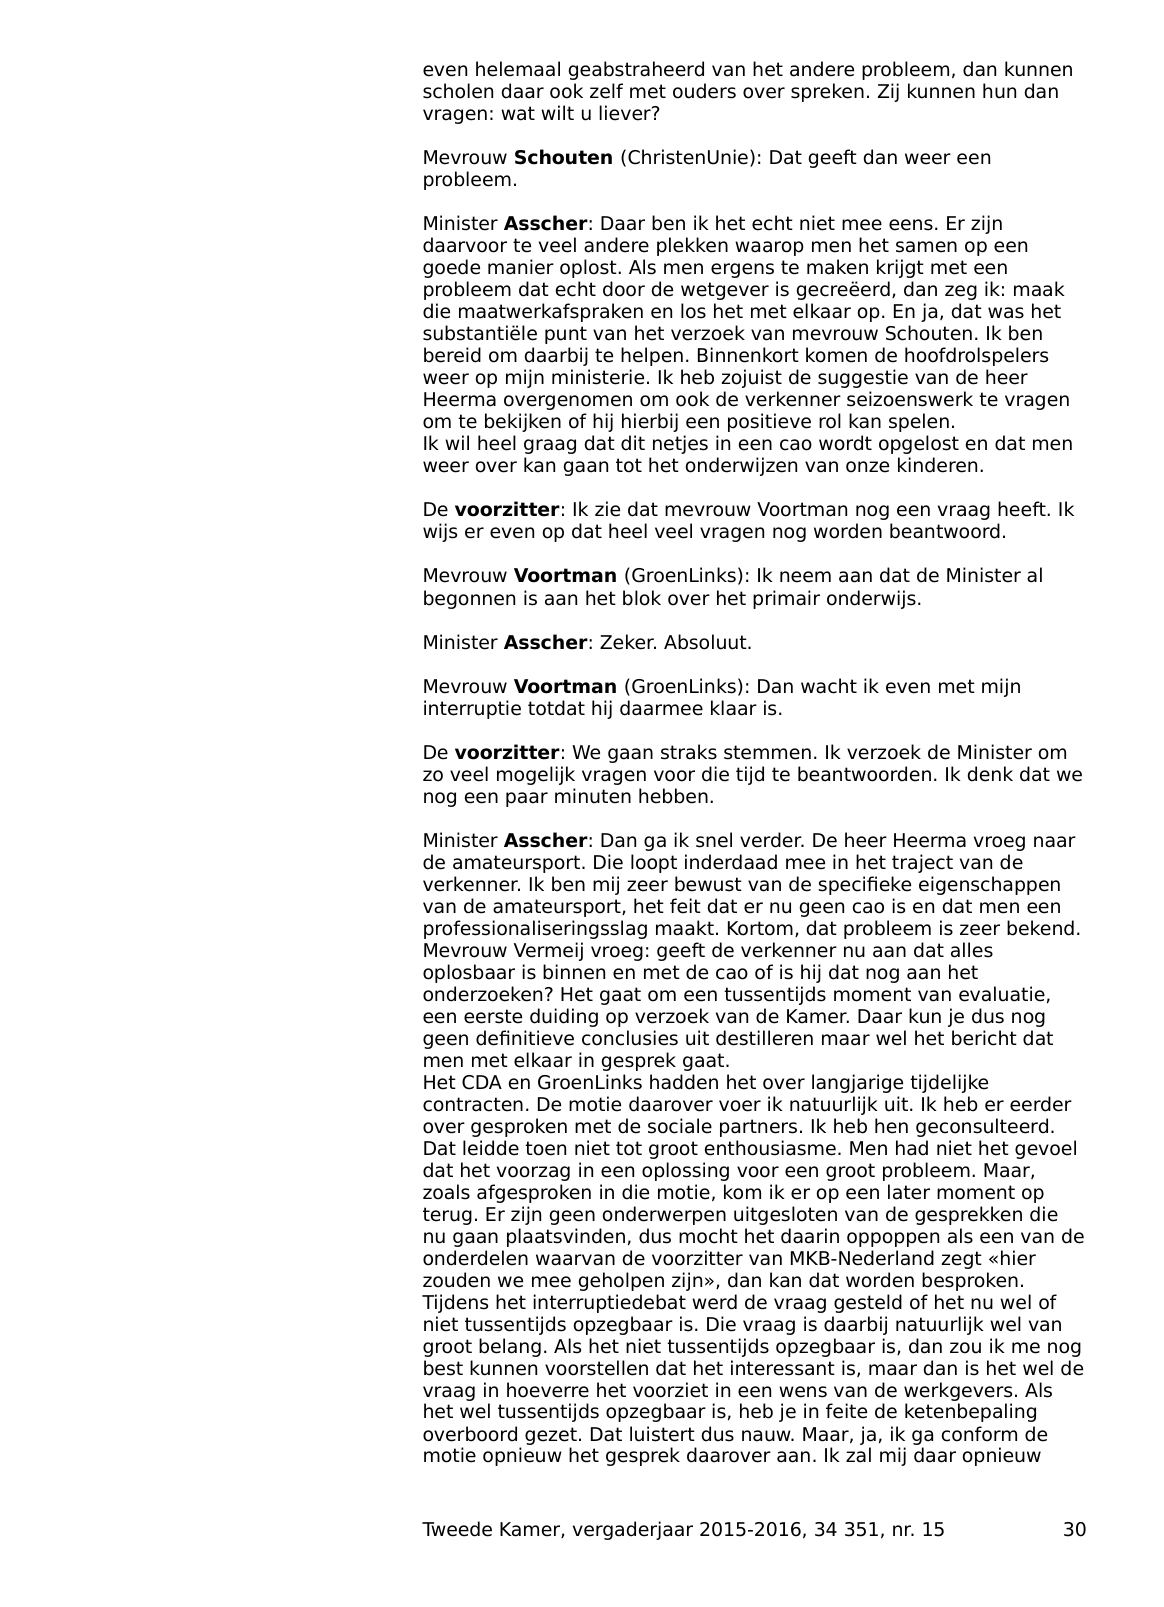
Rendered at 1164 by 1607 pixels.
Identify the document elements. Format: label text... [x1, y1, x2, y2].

text Mevrouw Voortman (GroenLinks): Dan wacht ik even met mijn interruptie totdat hij daarmee klaar is. [422, 676, 1087, 720]
text Mevrouw Schouten (ChristenUnie): Dat geeft dan weer een probleem. [422, 147, 1087, 191]
text Minister Asscher: Dan ga ik snel verder. De heer Heerma vroeg naar de amateursport. Die loopt inderdaad mee in het traject van de verkenner. Ik ben mij zeer bewust van de specifieke eigenschappen van de amateursport, het feit dat er nu geen cao is en dat men een professionaliseringsslag maakt. Kortom, dat probleem is zeer bekend. [422, 830, 1087, 940]
text Het CDA en GroenLinks hadden het over langjarige tijdelijke contracten. De motie daarover voer ik natuurlijk uit. Ik heb er eerder over gesproken met de sociale partners. Ik heb hen geconsulteerd. Dat leidde toen niet tot groot enthousiasme. Men had niet het gevoel dat het voorzag in een oplossing voor een groot probleem. Maar, zoals afgesproken in die motie, kom ik er op een later moment op terug. Er zijn geen onderwerpen uitgesloten van de gesprekken die nu gaan plaatsvinden, dus mocht het daarin oppoppen als een van de onderdelen waarvan de voorzitter van MKB-Nederland zegt «hier zouden we mee geholpen zijn», dan kan dat worden besproken. Tijdens het interruptiedebat werd de vraag gesteld of het nu wel of niet tussentijds opzegbaar is. Die vraag is daarbij natuurlijk wel van groot belang. Als het niet tussentijds opzegbaar is, dan zou ik me nog best kunnen voorstellen dat het interessant is, maar dan is het wel de vraag in hoeverre het voorziet in een wens van de werkgevers. Als het wel tussentijds opzegbaar is, heb je in feite de ketenbepaling overboord gezet. Dat luistert dus nauw. Maar, ja, ik ga conform de motie opnieuw het gesprek daarover aan. Ik zal mij daar opnieuw [422, 1072, 1087, 1467]
text De voorzitter: We gaan straks stemmen. Ik verzoek de Minister om zo veel mogelijk vragen voor die tijd te beantwoorden. Ik denk dat we nog een paar minuten hebben. [422, 742, 1087, 808]
text Minister Asscher: Daar ben ik het echt niet mee eens. Er zijn daarvoor te veel andere plekken waarop men het samen op een goede manier oplost. Als men ergens te maken krijgt met een probleem dat echt door de wetgever is gecreëerd, dan zeg ik: maak die maatwerkafspraken en los het met elkaar op. En ja, dat was het substantiële punt van het verzoek van mevrouw Schouten. Ik ben bereid om daarbij te helpen. Binnenkort komen de hoofdrolspelers weer op mijn ministerie. Ik heb zojuist de suggestie van de heer Heerma overgenomen om ook de verkenner seizoenswerk te vragen om te bekijken of hij hierbij een positieve rol kan spelen. [422, 213, 1087, 433]
text De voorzitter: Ik zie dat mevrouw Voortman nog een vraag heeft. Ik wijs er even op dat heel veel vragen nog worden beantwoord. [422, 499, 1087, 543]
text even helemaal geabstraheerd van het andere probleem, dan kunnen scholen daar ook zelf met ouders over spreken. Zij kunnen hun dan vragen: wat wilt u liever? [422, 59, 1087, 125]
text Minister Asscher: Zeker. Absoluut. [422, 632, 1087, 653]
text Ik wil heel graag dat dit netjes in een cao wordt opgelost en dat men weer over kan gaan tot het onderwijzen van onze kinderen. [422, 433, 1087, 477]
text Mevrouw Voortman (GroenLinks): Ik neem aan dat de Minister al begonnen is aan het blok over het primair onderwijs. [422, 565, 1087, 609]
text Mevrouw Vermeij vroeg: geeft de verkenner nu aan dat alles oplosbaar is binnen en met de cao of is hij dat nog aan het onderzoeken? Het gaat om een tussentijds moment van evaluatie, een eerste duiding op verzoek van de Kamer. Daar kun je dus nog geen definitieve conclusies uit destilleren maar wel het bericht dat men met elkaar in gesprek gaat. [422, 940, 1087, 1072]
